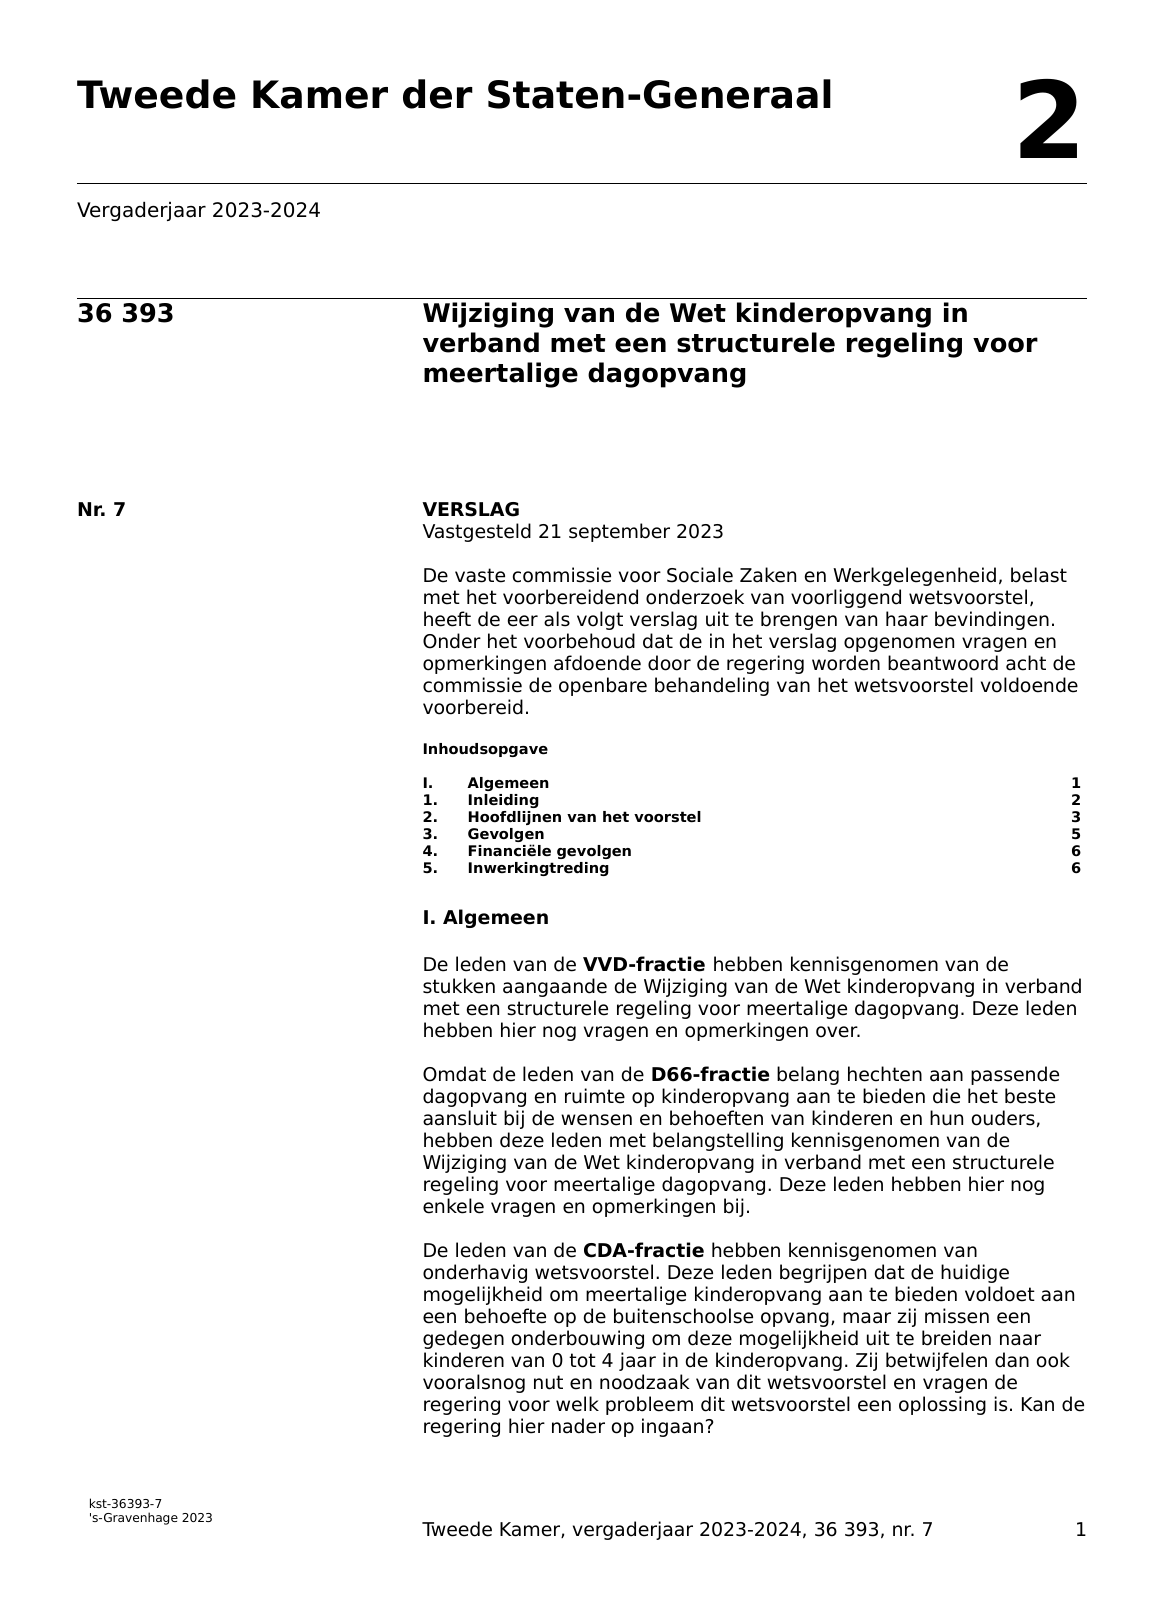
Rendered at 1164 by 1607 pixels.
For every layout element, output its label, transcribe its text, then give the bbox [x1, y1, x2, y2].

table_cell 1 [946, 775, 1087, 792]
subtitle I. Algemeen [422, 907, 1087, 929]
text De leden van de VVD-fractie hebben kennisgenomen van de stukken aangaande de Wijziging van de Wet kinderopvang in verband met een structurele regeling voor meertalige dagopvang. Deze leden hebben hier nog vragen en opmerkingen over. [422, 954, 1087, 1042]
table_cell 4. [422, 843, 462, 860]
table_cell Financiële gevolgen [462, 843, 946, 860]
text De leden van de CDA-fractie hebben kennisgenomen van onderhavig wetsvoorstel. Deze leden begrijpen dat de huidige mogelijkheid om meertalige kinderopvang aan te bieden voldoet aan een behoefte op de buitenschoolse opvang, maar zij missen een gedegen onderbouwing om deze mogelijkheid uit te breiden naar kinderen van 0 tot 4 jaar in de kinderopvang. Zij betwijfelen dan ook vooralsnog nut en noodzaak van dit wetsvoorstel en vragen de regering voor welk probleem dit wetsvoorstel een oplossing is. Kan de regering hier nader op ingaan? [422, 1240, 1087, 1438]
text De vaste commissie voor Sociale Zaken en Werkgelegenheid, belast met het voorbereidend onderzoek van voorliggend wetsvoorstel, heeft de eer als volgt verslag uit te brengen van haar bevindingen. [422, 565, 1087, 631]
table_cell 6 [946, 843, 1087, 860]
table_cell Vergaderjaar 2023-2024 [77, 184, 1087, 298]
table_cell 2. [422, 809, 462, 826]
table_cell 1. [422, 792, 462, 809]
table_cell Hoofdlijnen van het voorstel [462, 809, 946, 826]
table_cell 3 [946, 809, 1087, 826]
table_cell 5. [422, 860, 462, 877]
table_cell [946, 758, 1087, 775]
table_header Tweede Kamer der Staten-Generaal [77, 59, 886, 183]
table_cell 6 [946, 860, 1087, 877]
text Omdat de leden van de D66-fractie belang hechten aan passende dagopvang en ruimte op kinderopvang aan te bieden die het beste aansluit bij de wensen en behoeften van kinderen en hun ouders, hebben deze leden met belangstelling kennisgenomen van de Wijziging van de Wet kinderopvang in verband met een structurele regeling voor meertalige dagopvang. Deze leden hebben hier nog enkele vragen en opmerkingen bij. [422, 1064, 1087, 1218]
table_header 2 [886, 59, 1087, 183]
table_cell 2 [946, 792, 1087, 809]
text Vastgesteld 21 september 2023 [422, 521, 1087, 543]
table_header [946, 741, 1087, 758]
table_cell I. [422, 775, 462, 792]
text 's-Gravenhage 2023 [88, 1511, 323, 1525]
text Onder het voorbehoud dat de in het verslag opgenomen vragen en opmerkingen afdoende door de regering worden beantwoord acht de commissie de openbare behandeling van het wetsvoorstel voldoende voorbereid. [422, 631, 1087, 719]
table_cell Algemeen [462, 775, 946, 792]
table_cell 5 [946, 826, 1087, 843]
table_cell [462, 758, 946, 775]
table_cell Inwerkingtreding [462, 860, 946, 877]
table_header Inhoudsopgave [422, 741, 946, 758]
table_cell 3. [422, 826, 462, 843]
table_cell Inleiding [462, 792, 946, 809]
table_cell Gevolgen [462, 826, 946, 843]
subtitle Nr. 7 VERSLAG [77, 499, 1087, 521]
table_cell [422, 758, 462, 775]
subtitle 36 393 Wijziging van de Wet kinderopvang in verband met een structurele regeling voor meertalige dagopvang [77, 299, 1087, 388]
text kst-36393-7 [88, 1497, 323, 1511]
